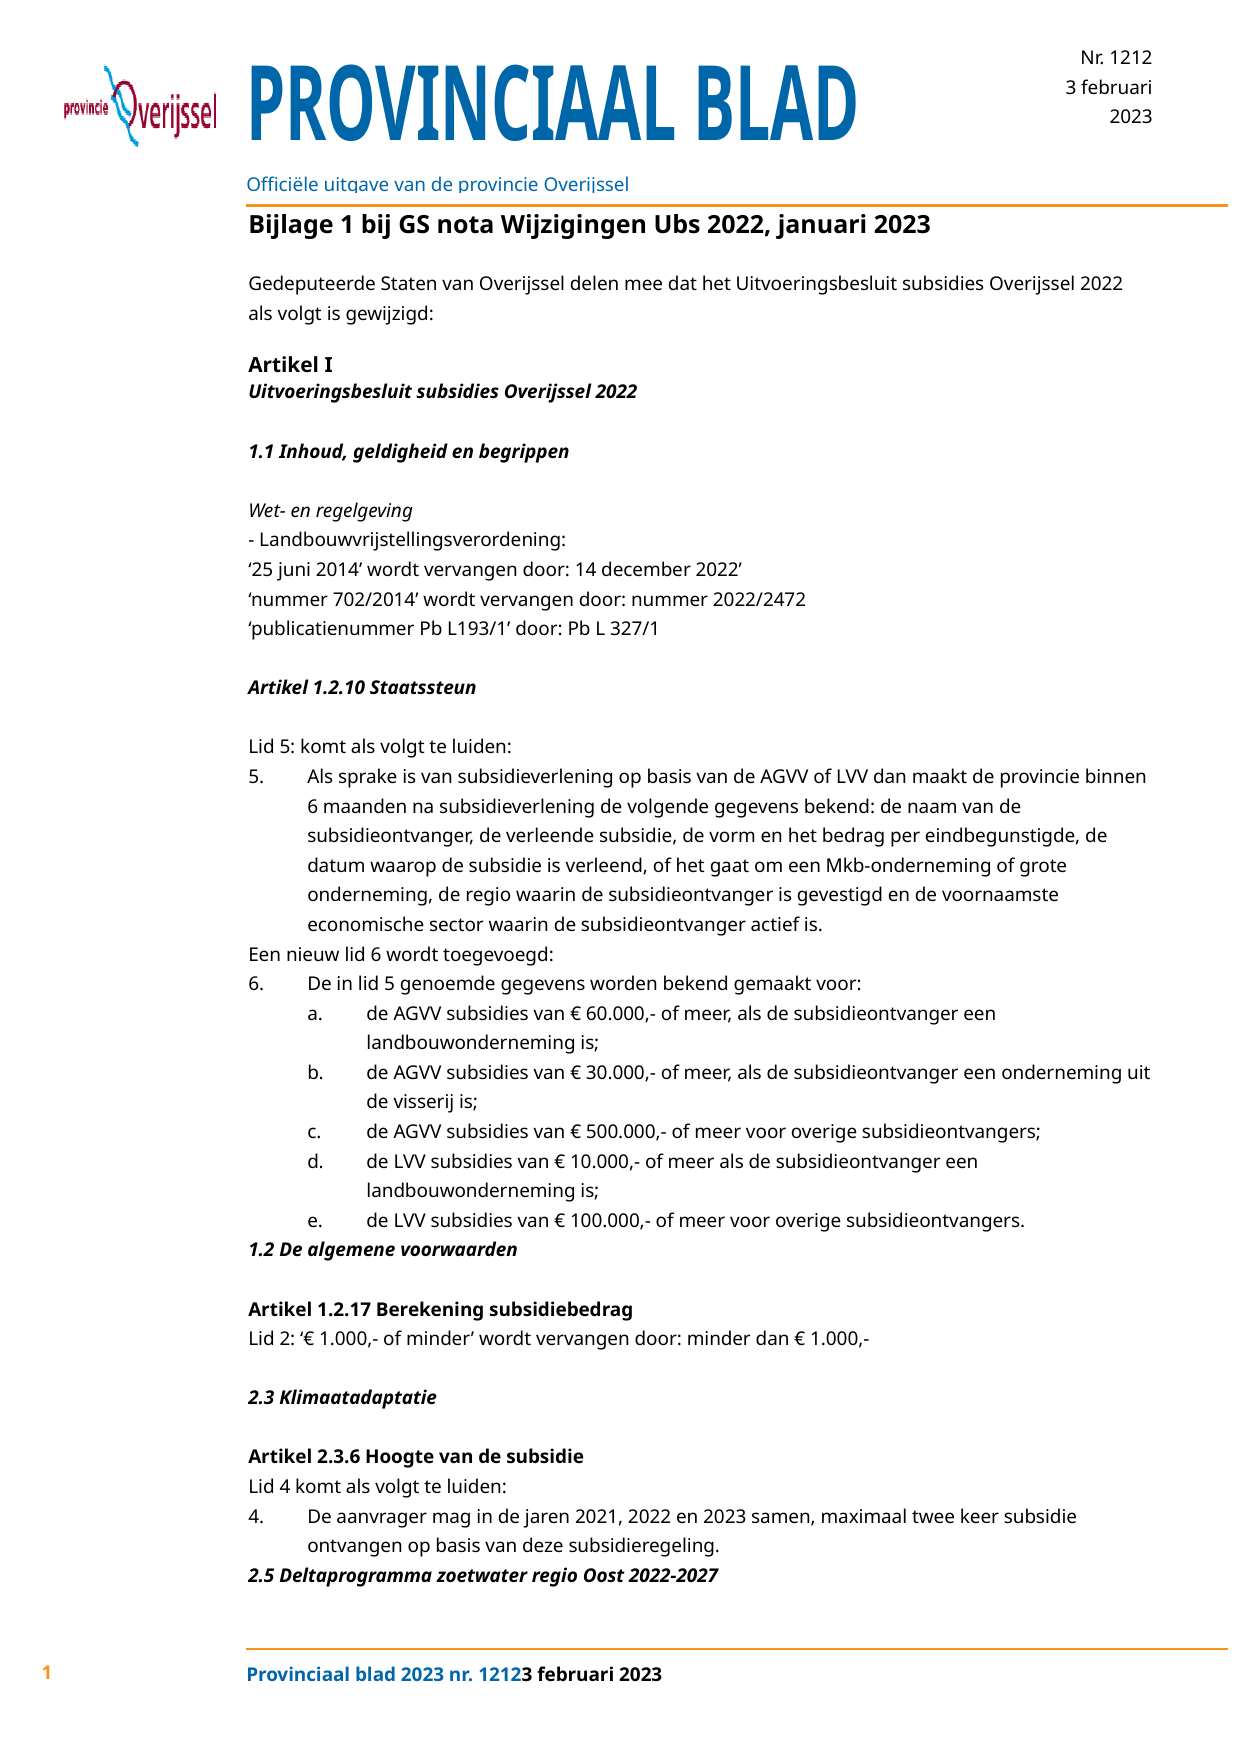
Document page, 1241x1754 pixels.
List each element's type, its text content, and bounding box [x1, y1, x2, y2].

text Een nieuw lid 6 wordt toegevoegd: [248, 941, 1152, 967]
text Wet- en regelgeving [248, 497, 1152, 523]
text 2.5 Deltaprogramma zoetwater regio Oost 2022-2027 [248, 1562, 1152, 1588]
text 2.3 Klimaatadaptatie [248, 1384, 1152, 1410]
text Lid 2: ‘€ 1.000,- of minder’ wordt vervangen door: minder dan € 1.000,- [248, 1325, 1152, 1351]
text ‘publicatienummer Pb L193/1’ door: Pb L 327/1 [248, 615, 1152, 641]
list De aanvrager mag in de jaren 2021, 2022 en 2023 samen, maximaal twee keer subsidie ontvangen op basis van deze subsidieregeling. [248, 1503, 1152, 1558]
text Lid 4 komt als volgt te luiden: [248, 1473, 1152, 1499]
text 1.1 Inhoud, geldigheid en begrippen [248, 438, 1152, 464]
text - Landbouwvrijstellingsverordening: [248, 527, 1152, 552]
list de AGVV subsidies van € 60.000,- of meer, als de subsidieontvanger een landbouwonderneming is; [307, 1000, 1152, 1055]
list de AGVV subsidies van € 500.000,- of meer voor overige subsidieontvangers; [307, 1118, 1152, 1144]
text Artikel 1.2.10 Staatssteun [248, 674, 1152, 700]
text Artikel I [248, 350, 1152, 379]
text ‘25 juni 2014’ wordt vervangen door: 14 december 2022’ [248, 556, 1152, 582]
text ‘nummer 702/2014’ wordt vervangen door: nummer 2022/2472 [248, 586, 1152, 612]
list Als sprake is van subsidieverlening op basis van de AGVV of LVV dan maakt de provincie binnen 6 maanden na subsidieverlening de volgende gegevens bekend: de naam van de subsidieontvanger, de verleende subsidie, de vorm en het bedrag per eindbegunstigde, de datum waarop de subsidie is verleend, of het gaat om een Mkb-onderneming of grote onderneming, de regio waarin de subsidieontvanger is gevestigd en de voornaamste economische sector waarin de subsidieontvanger actief is. [248, 763, 1152, 937]
text Artikel 2.3.6 Hoogte van de subsidie [248, 1444, 1152, 1469]
text Uitvoeringsbesluit subsidies Overijssel 2022 [248, 379, 1152, 404]
list de LVV subsidies van € 100.000,- of meer voor overige subsidieontvangers. [307, 1207, 1152, 1233]
picture [41, 47, 231, 172]
list de AGVV subsidies van € 30.000,- of meer, als de subsidieontvanger een onderneming uit de visserij is; [307, 1059, 1152, 1114]
text Lid 5: komt als volgt te luiden: [248, 734, 1152, 759]
list De in lid 5 genoemde gegevens worden bekend gemaakt voor: [248, 970, 1152, 996]
text Bijlage 1 bij GS nota Wijzigingen Ubs 2022, januari 2023 [248, 207, 1152, 241]
text 1.2 De algemene voorwaarden [248, 1237, 1152, 1262]
text Artikel 1.2.17 Berekening subsidiebedrag [248, 1296, 1152, 1322]
list de LVV subsidies van € 10.000,- of meer als de subsidieontvanger een landbouwonderneming is; [307, 1148, 1152, 1203]
text Gedeputeerde Staten van Overijssel delen mee dat het Uitvoeringsbesluit subsidies Overijssel 2022 als volgt is gewijzigd: [248, 270, 1152, 326]
